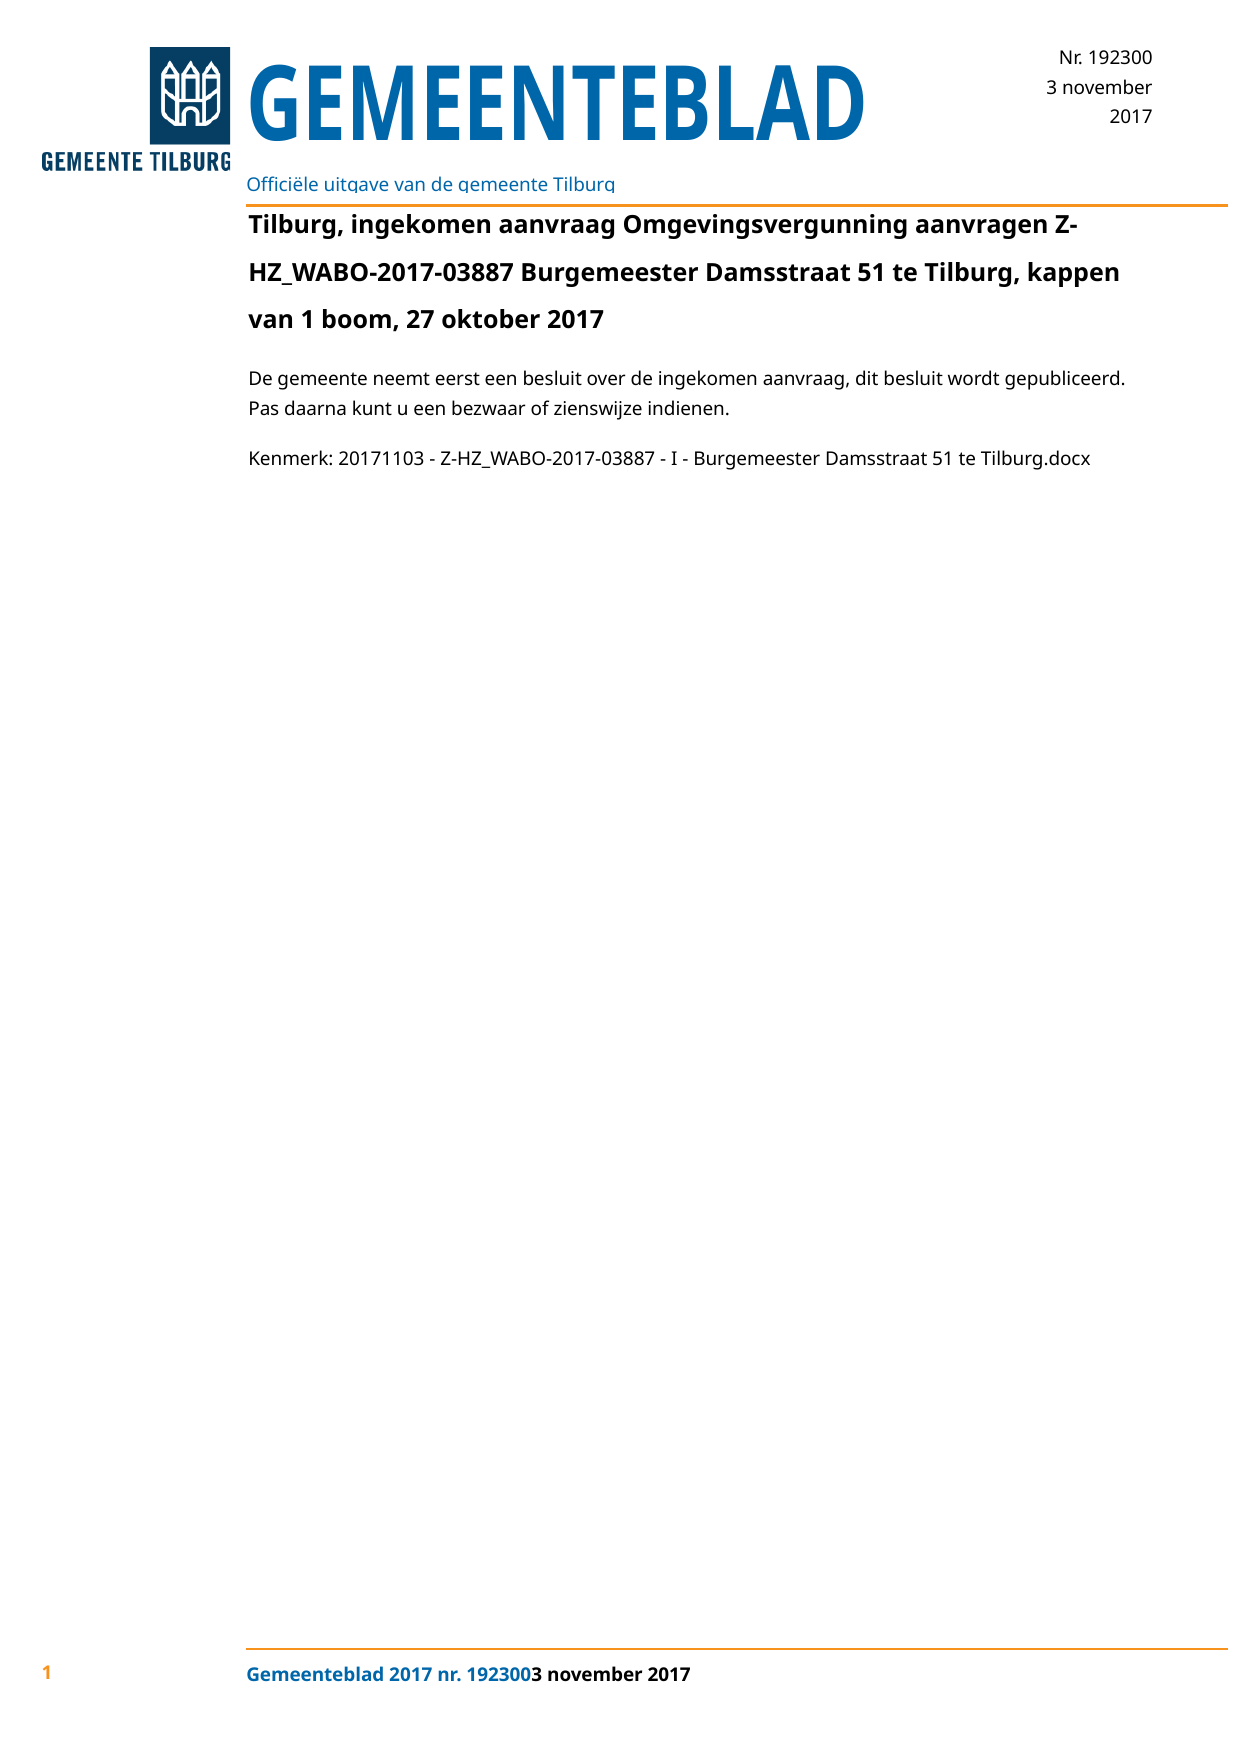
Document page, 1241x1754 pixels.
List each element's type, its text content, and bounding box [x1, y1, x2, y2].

text Tilburg, ingekomen aanvraag Omgevingsvergunning aanvragen Z-HZ_WABO-2017-03887 Burgemeester Damsstraat 51 te Tilburg, kappen van 1 boom, 27 oktober 2017 [248, 207, 1152, 336]
text De gemeente neemt eerst een besluit over de ingekomen aanvraag, dit besluit wordt gepubliceerd. Pas daarna kunt u een bezwaar of zienswijze indienen. [248, 366, 1152, 421]
picture [41, 47, 231, 172]
text Kenmerk: 20171103 - Z-HZ_WABO-2017-03887 - I - Burgemeester Damsstraat 51 te Tilburg.docx [248, 446, 1152, 471]
